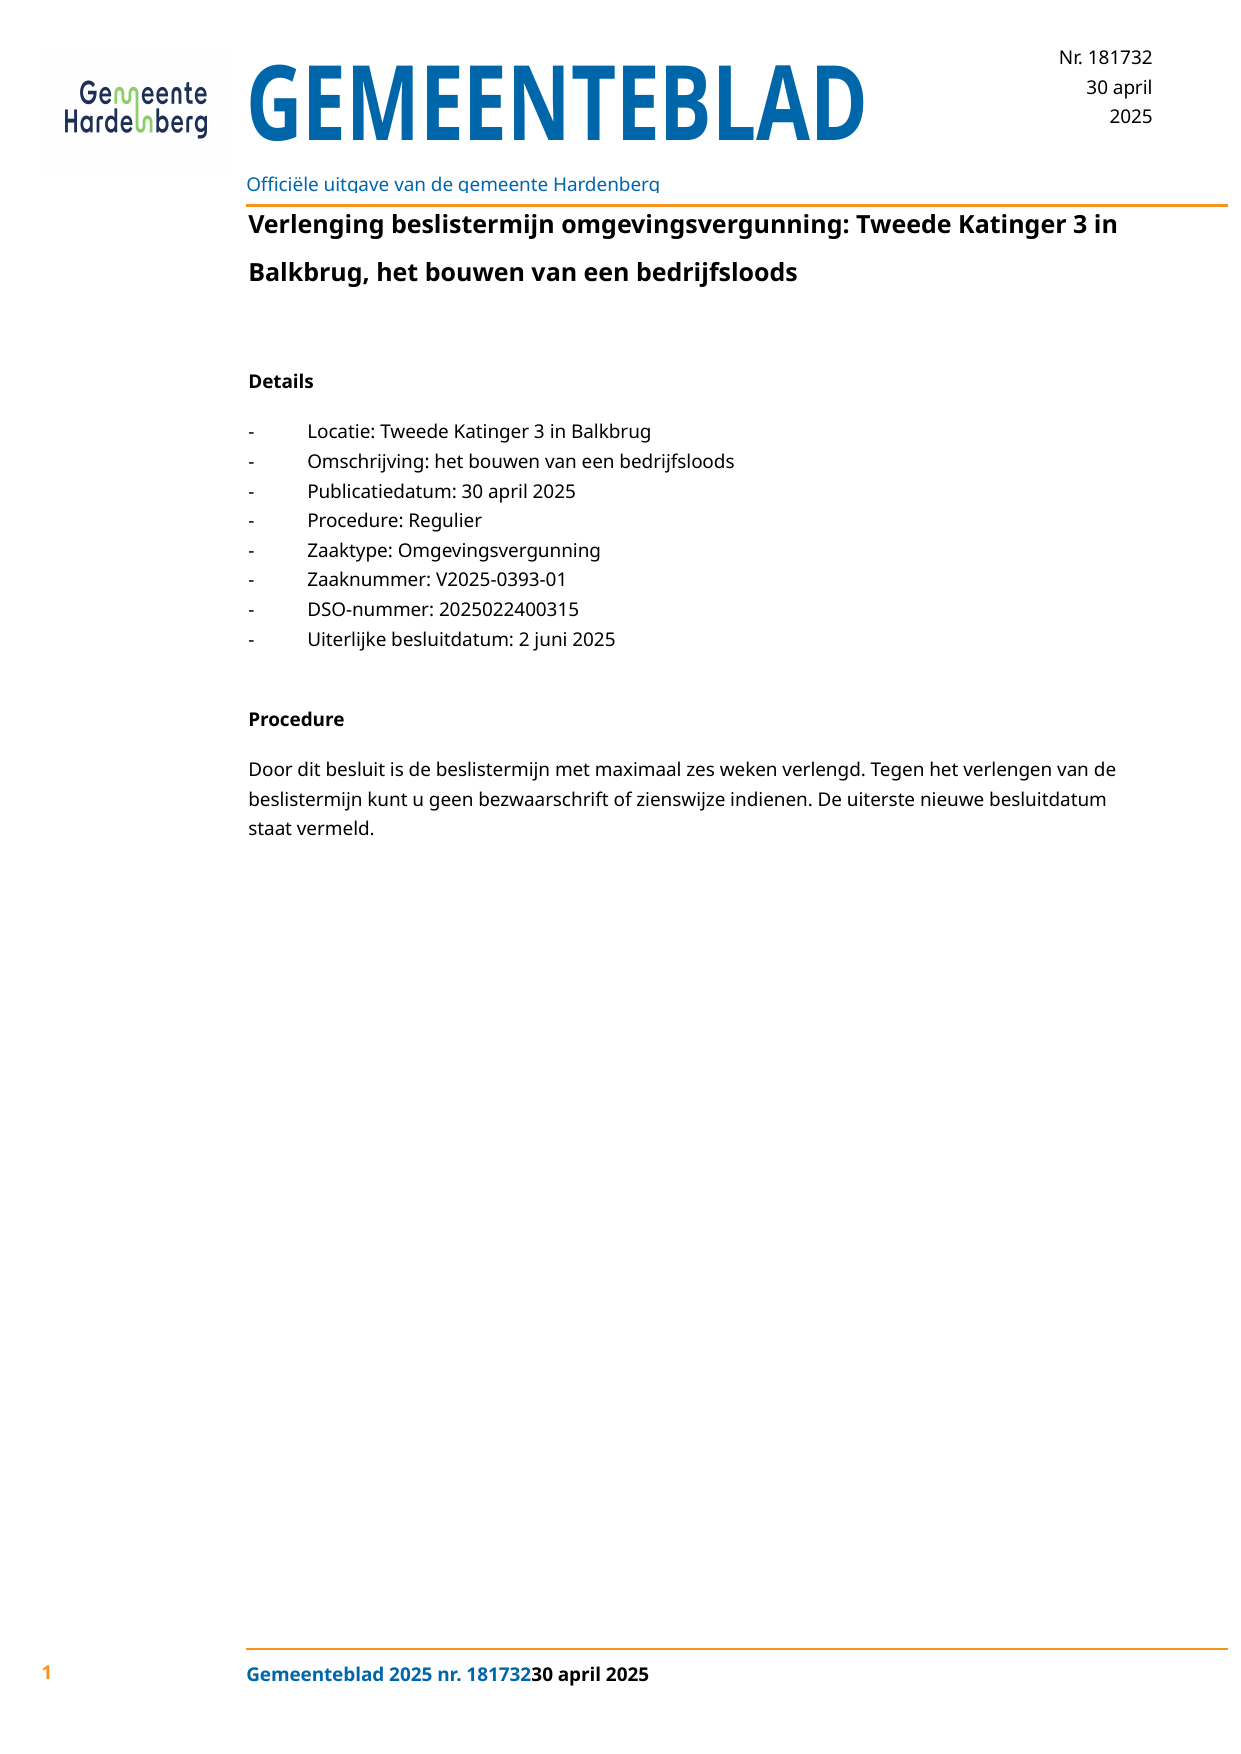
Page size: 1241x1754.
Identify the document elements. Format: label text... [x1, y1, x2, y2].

text Details [248, 368, 1152, 394]
list Omschrijving: het bouwen van een bedrijfsloods [248, 448, 1152, 474]
text Procedure [248, 706, 1152, 732]
list Publicatiedatum: 30 april 2025 [248, 478, 1152, 504]
text Door dit besluit is de beslistermijn met maximaal zes weken verlengd. Tegen het verlengen van de beslistermijn kunt u geen bezwaarschrift of zienswijze indienen. De uiterste nieuwe besluitdatum staat vermeld. [248, 756, 1152, 841]
list Uiterlijke besluitdatum: 2 juni 2025 [248, 626, 1152, 652]
picture [41, 47, 231, 172]
list Procedure: Regulier [248, 507, 1152, 533]
list Zaaktype: Omgevingsvergunning [248, 537, 1152, 563]
list Locatie: Tweede Katinger 3 in Balkbrug [248, 419, 1152, 444]
list Zaaknummer: V2025-0393-01 [248, 567, 1152, 592]
text Verlenging beslistermijn omgevingsvergunning: Tweede Katinger 3 in Balkbrug, het bouwen van een bedrijfsloods [248, 207, 1152, 288]
list DSO-nummer: 2025022400315 [248, 596, 1152, 622]
